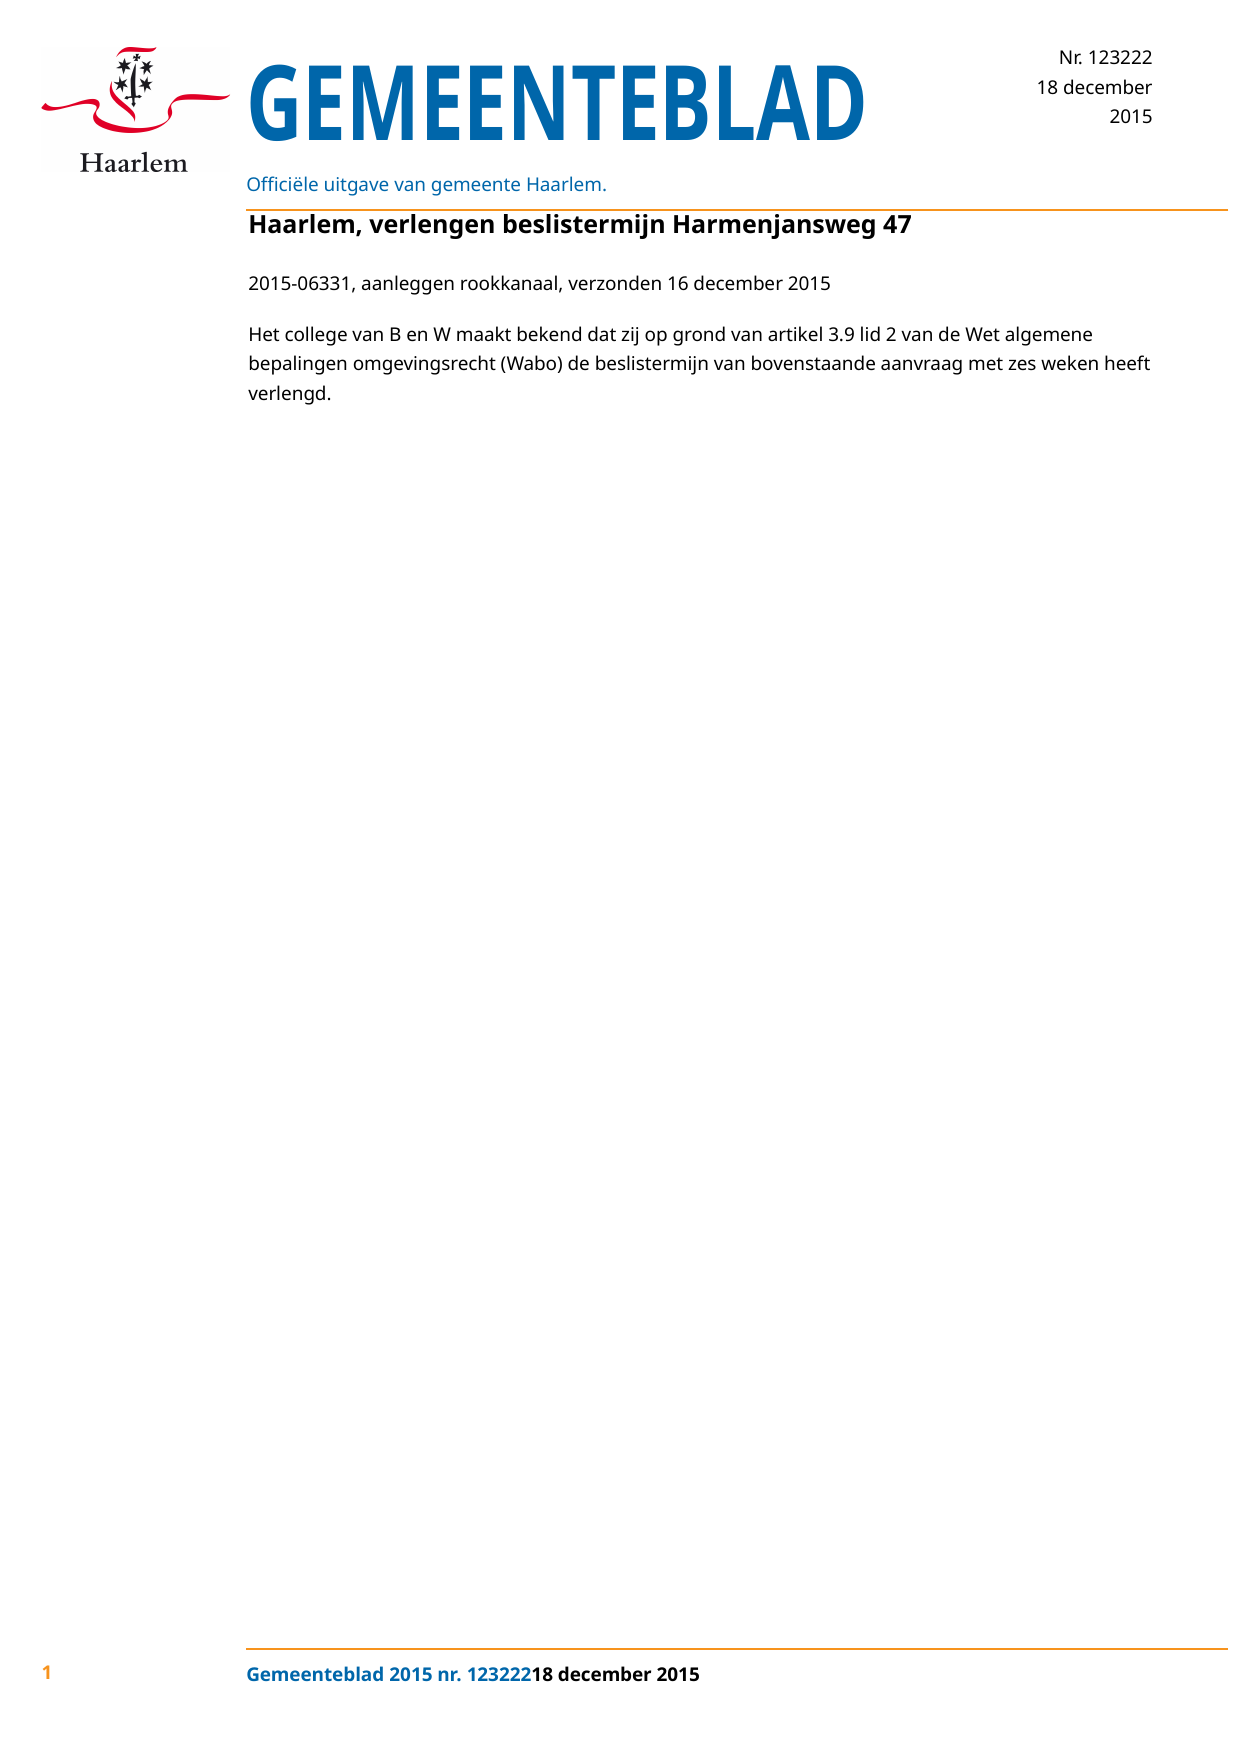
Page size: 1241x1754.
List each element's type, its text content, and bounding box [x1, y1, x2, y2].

text 2015-06331, aanleggen rookkanaal, verzonden 16 december 2015 [248, 270, 1152, 296]
text Haarlem, verlengen beslistermijn Harmenjansweg 47 [248, 211, 1152, 241]
picture [41, 47, 231, 172]
text Het college van B en W maakt bekend dat zij op grond van artikel 3.9 lid 2 van de Wet algemene bepalingen omgevingsrecht (Wabo) de beslistermijn van bovenstaande aanvraag met zes weken heeft verlengd. [248, 321, 1152, 406]
